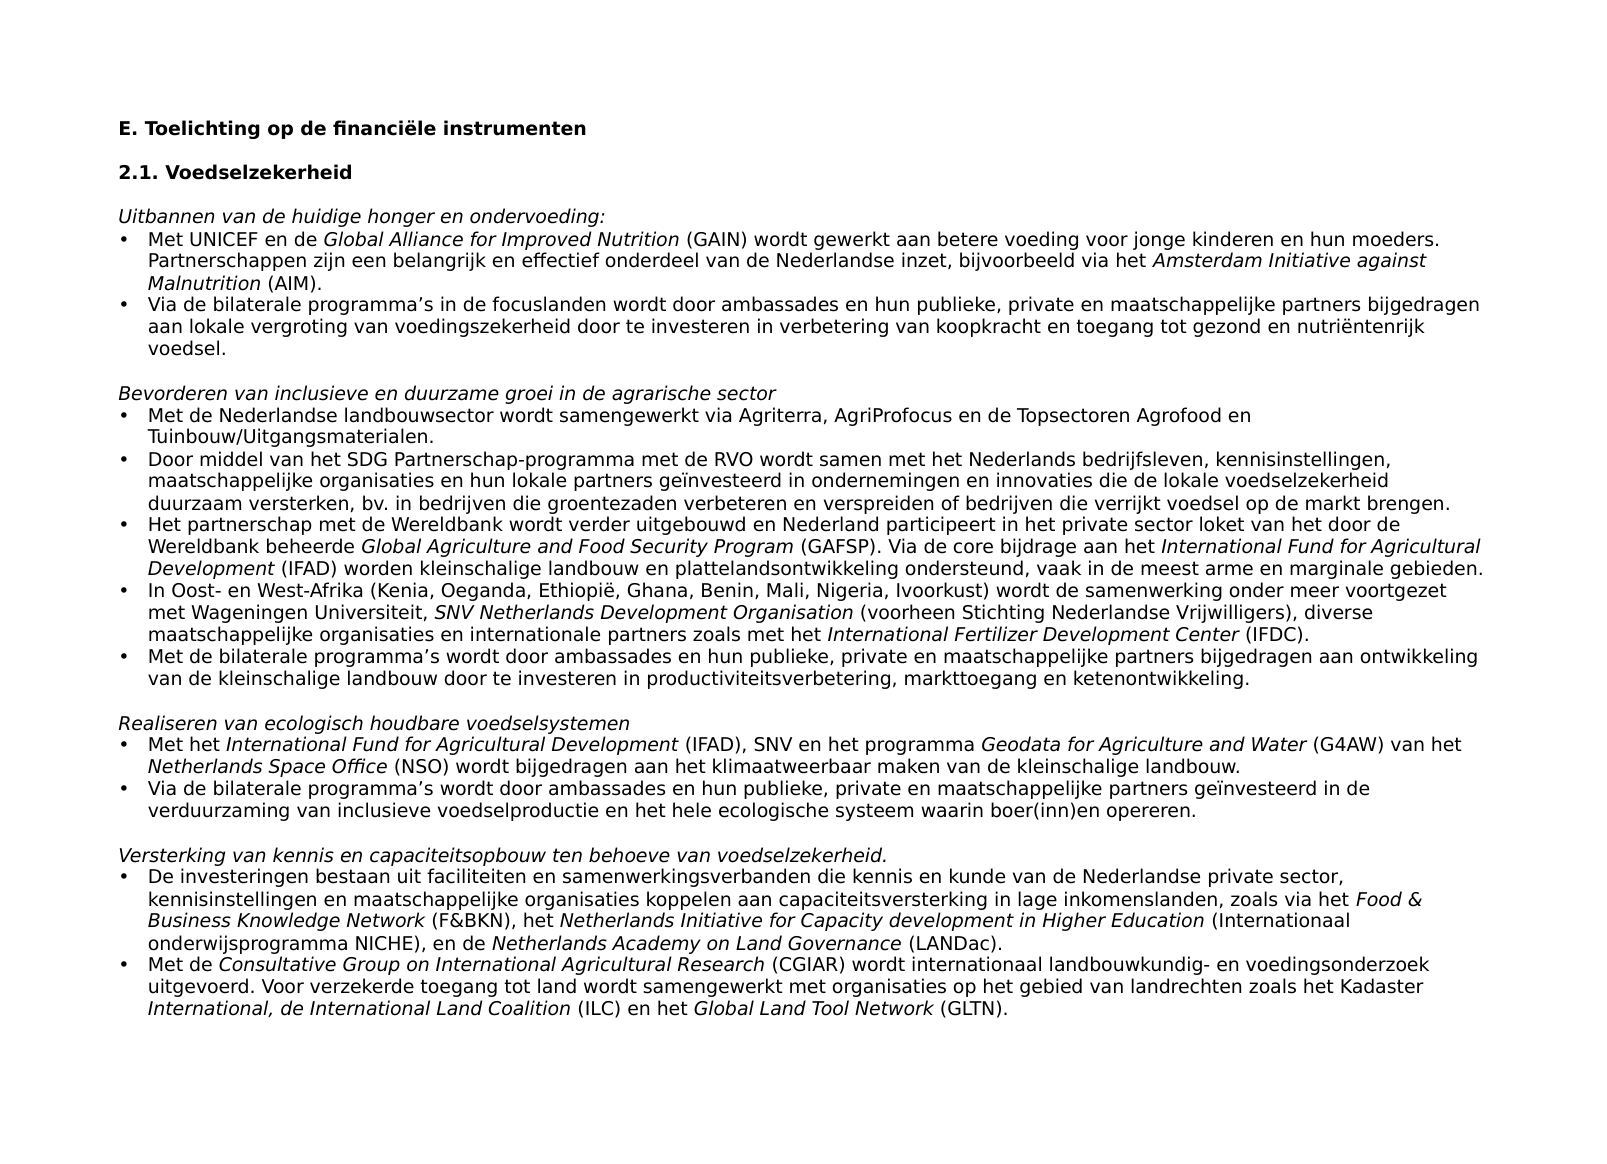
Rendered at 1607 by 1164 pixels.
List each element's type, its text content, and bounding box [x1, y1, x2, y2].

text • Door middel van het SDG Partnerschap-programma met de RVO wordt samen met het Nederlands bedrijfsleven, kennisinstellingen, maatschappelijke organisaties en hun lokale partners geïnvesteerd in ondernemingen en innovaties die de lokale voedselzekerheid duurzaam versterken, bv. in bedrijven die groentezaden verbeteren en verspreiden of bedrijven die verrijkt voedsel op de markt brengen. [118, 448, 1488, 514]
text • Met het International Fund for Agricultural Development (IFAD), SNV en het programma Geodata for Agriculture and Water (G4AW) van het Netherlands Space Office (NSO) wordt bijgedragen aan het klimaatweerbaar maken van de kleinschalige landbouw. [118, 734, 1488, 778]
text • In Oost- en West-Afrika (Kenia, Oeganda, Ethiopië, Ghana, Benin, Mali, Nigeria, Ivoorkust) wordt de samenwerking onder meer voortgezet met Wageningen Universiteit, SNV Netherlands Development Organisation (voorheen Stichting Nederlandse Vrijwilligers), diverse maatschappelijke organisaties en internationale partners zoals met het International Fertilizer Development Center (IFDC). [118, 580, 1488, 646]
subtitle Uitbannen van de huidige honger en ondervoeding: [118, 206, 1488, 228]
text • Met de bilaterale programma’s wordt door ambassades en hun publieke, private en maatschappelijke partners bijgedragen aan ontwikkeling van de kleinschalige landbouw door te investeren in productiviteitsverbetering, markttoegang en ketenontwikkeling. [118, 646, 1488, 690]
text • Met de Consultative Group on International Agricultural Research (CGIAR) wordt internationaal landbouwkundig- en voedingsonderzoek uitgevoerd. Voor verzekerde toegang tot land wordt samengewerkt met organisaties op het gebied van landrechten zoals het Kadaster International, de International Land Coalition (ILC) en het Global Land Tool Network (GLTN). [118, 954, 1488, 1020]
subtitle E. Toelichting op de financiële instrumenten [118, 118, 1488, 140]
text • Met de Nederlandse landbouwsector wordt samengewerkt via Agriterra, AgriProfocus en de Topsectoren Agrofood en Tuinbouw/Uitgangsmaterialen. [118, 404, 1488, 448]
text • Via de bilaterale programma’s in de focuslanden wordt door ambassades en hun publieke, private en maatschappelijke partners bijgedragen aan lokale vergroting van voedingszekerheid door te investeren in verbetering van koopkracht en toegang tot gezond en nutriëntenrijk voedsel. [118, 294, 1488, 360]
text • Met UNICEF en de Global Alliance for Improved Nutrition (GAIN) wordt gewerkt aan betere voeding voor jonge kinderen en hun moeders. Partnerschappen zijn een belangrijk en effectief onderdeel van de Nederlandse inzet, bijvoorbeeld via het Amsterdam Initiative against Malnutrition (AIM). [118, 228, 1488, 294]
text • Via de bilaterale programma’s wordt door ambassades en hun publieke, private en maatschappelijke partners geïnvesteerd in de verduurzaming van inclusieve voedselproductie en het hele ecologische systeem waarin boer(inn)en opereren. [118, 778, 1488, 822]
subtitle Bevorderen van inclusieve en duurzame groei in de agrarische sector [118, 382, 1488, 404]
text • De investeringen bestaan uit faciliteiten en samenwerkingsverbanden die kennis en kunde van de Nederlandse private sector, kennisinstellingen en maatschappelijke organisaties koppelen aan capaciteitsversterking in lage inkomenslanden, zoals via het Food & Business Knowledge Network (F&BKN), het Netherlands Initiative for Capacity development in Higher Education (Internationaal onderwijsprogramma NICHE), en de Netherlands Academy on Land Governance (LANDac). [118, 866, 1488, 954]
subtitle Versterking van kennis en capaciteitsopbouw ten behoeve van voedselzekerheid. [118, 844, 1488, 866]
subtitle Realiseren van ecologisch houdbare voedselsystemen [118, 712, 1488, 734]
text • Het partnerschap met de Wereldbank wordt verder uitgebouwd en Nederland participeert in het private sector loket van het door de Wereldbank beheerde Global Agriculture and Food Security Program (GAFSP). Via de core bijdrage aan het International Fund for Agricultural Development (IFAD) worden kleinschalige landbouw en plattelandsontwikkeling ondersteund, vaak in de meest arme en marginale gebieden. [118, 514, 1488, 580]
subtitle 2.1. Voedselzekerheid [118, 162, 1488, 184]
